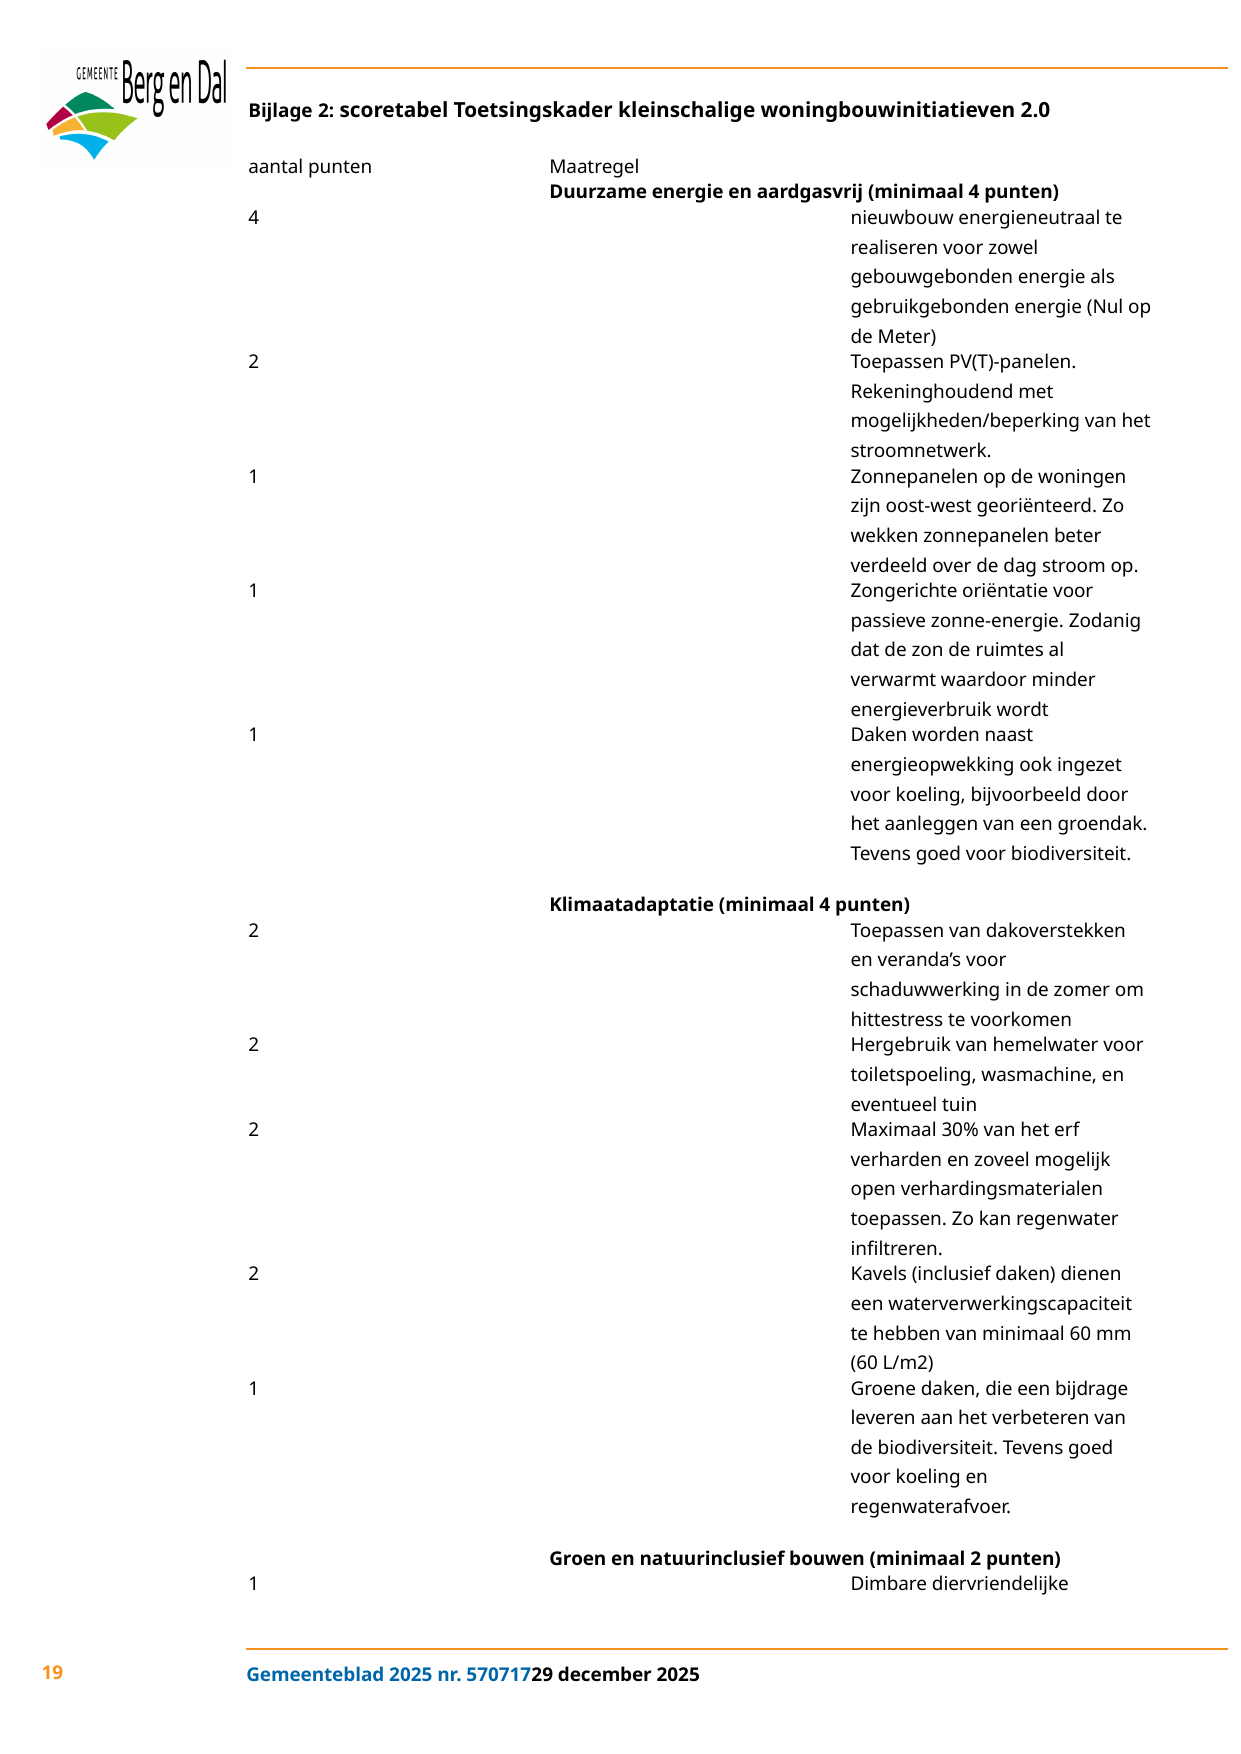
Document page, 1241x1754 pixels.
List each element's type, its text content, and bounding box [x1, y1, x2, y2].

table_cell [549, 349, 850, 463]
table_cell nieuwbouw energieneutraal te realiseren voor zowel gebouwgebonden energie als gebruikgebonden energie (Nul op de Meter) [850, 205, 1152, 348]
table_cell [549, 578, 850, 722]
table_header Maatregel [549, 153, 1152, 179]
table_cell [248, 1519, 549, 1545]
table_cell [248, 179, 549, 204]
table_cell [248, 866, 549, 891]
table_cell 4 [248, 205, 549, 348]
table_cell 1 [248, 578, 549, 722]
table_cell 2 [248, 1116, 549, 1261]
table_cell [549, 917, 850, 1032]
table_cell Groene daken, die een bijdrage leveren aan het verbeteren van de biodiversiteit. Tevens goed voor koeling en regenwaterafvoer. [850, 1375, 1152, 1519]
table_cell 1 [248, 1375, 549, 1519]
table_cell Klimaatadaptatie (minimaal 4 punten) [549, 891, 1152, 917]
table_cell Toepassen van dakoverstekken en veranda’s voor schaduwwerking in de zomer om hittestress te voorkomen [850, 917, 1152, 1032]
table_cell [248, 1545, 549, 1571]
picture [41, 47, 231, 172]
table_cell Maximaal 30% van het erf verharden en zoveel mogelijk open verhardingsmaterialen toepassen. Zo kan regenwater infiltreren. [850, 1116, 1152, 1261]
table_cell 1 [248, 722, 549, 866]
table_header aantal punten [248, 153, 549, 179]
table_cell [850, 866, 1152, 891]
table_cell Hergebruik van hemelwater voor toiletspoeling, wasmachine, en eventueel tuin [850, 1032, 1152, 1116]
table_cell [549, 1519, 850, 1545]
table_cell Zonnepanelen op de woningen zijn oost-west georiënteerd. Zo wekken zonnepanelen beter verdeeld over de dag stroom op. [850, 463, 1152, 577]
table_cell [549, 463, 850, 577]
table_cell 2 [248, 917, 549, 1032]
table_cell 1 [248, 463, 549, 577]
table_cell [549, 1261, 850, 1375]
table_cell [549, 1116, 850, 1261]
table_cell [850, 1519, 1152, 1545]
table_cell Toepassen PV(T)-panelen. Rekeninghoudend met mogelijkheden/beperking van het stroomnetwerk. [850, 349, 1152, 463]
table_cell [549, 205, 850, 348]
table_cell [549, 1375, 850, 1519]
table_cell [549, 1032, 850, 1116]
table_cell Daken worden naast energieopwekking ook ingezet voor koeling, bijvoorbeeld door het aanleggen van een groendak. Tevens goed voor biodiversiteit. [850, 722, 1152, 866]
text Bijlage 2: scoretabel Toetsingskader kleinschalige woningbouwinitiatieven 2.0 [248, 95, 1152, 123]
table_cell Dimbare diervriendelijke [850, 1571, 1152, 1596]
table_cell [549, 722, 850, 866]
table_cell [549, 1571, 850, 1596]
table_cell Kavels (inclusief daken) dienen een waterverwerkingscapaciteit te hebben van minimaal 60 mm (60 L/m2) [850, 1261, 1152, 1375]
table_cell 2 [248, 349, 549, 463]
table_cell 2 [248, 1032, 549, 1116]
table_cell Groen en natuurinclusief bouwen (minimaal 2 punten) [549, 1545, 1152, 1571]
table_cell [549, 866, 850, 891]
table_cell Duurzame energie en aardgasvrij (minimaal 4 punten) [549, 179, 1152, 204]
table_cell [248, 891, 549, 917]
table_cell 2 [248, 1261, 549, 1375]
table_cell Zongerichte oriëntatie voor passieve zonne-energie. Zodanig dat de zon de ruimtes al verwarmt waardoor minder energieverbruik wordt [850, 578, 1152, 722]
table_cell 1 [248, 1571, 549, 1596]
